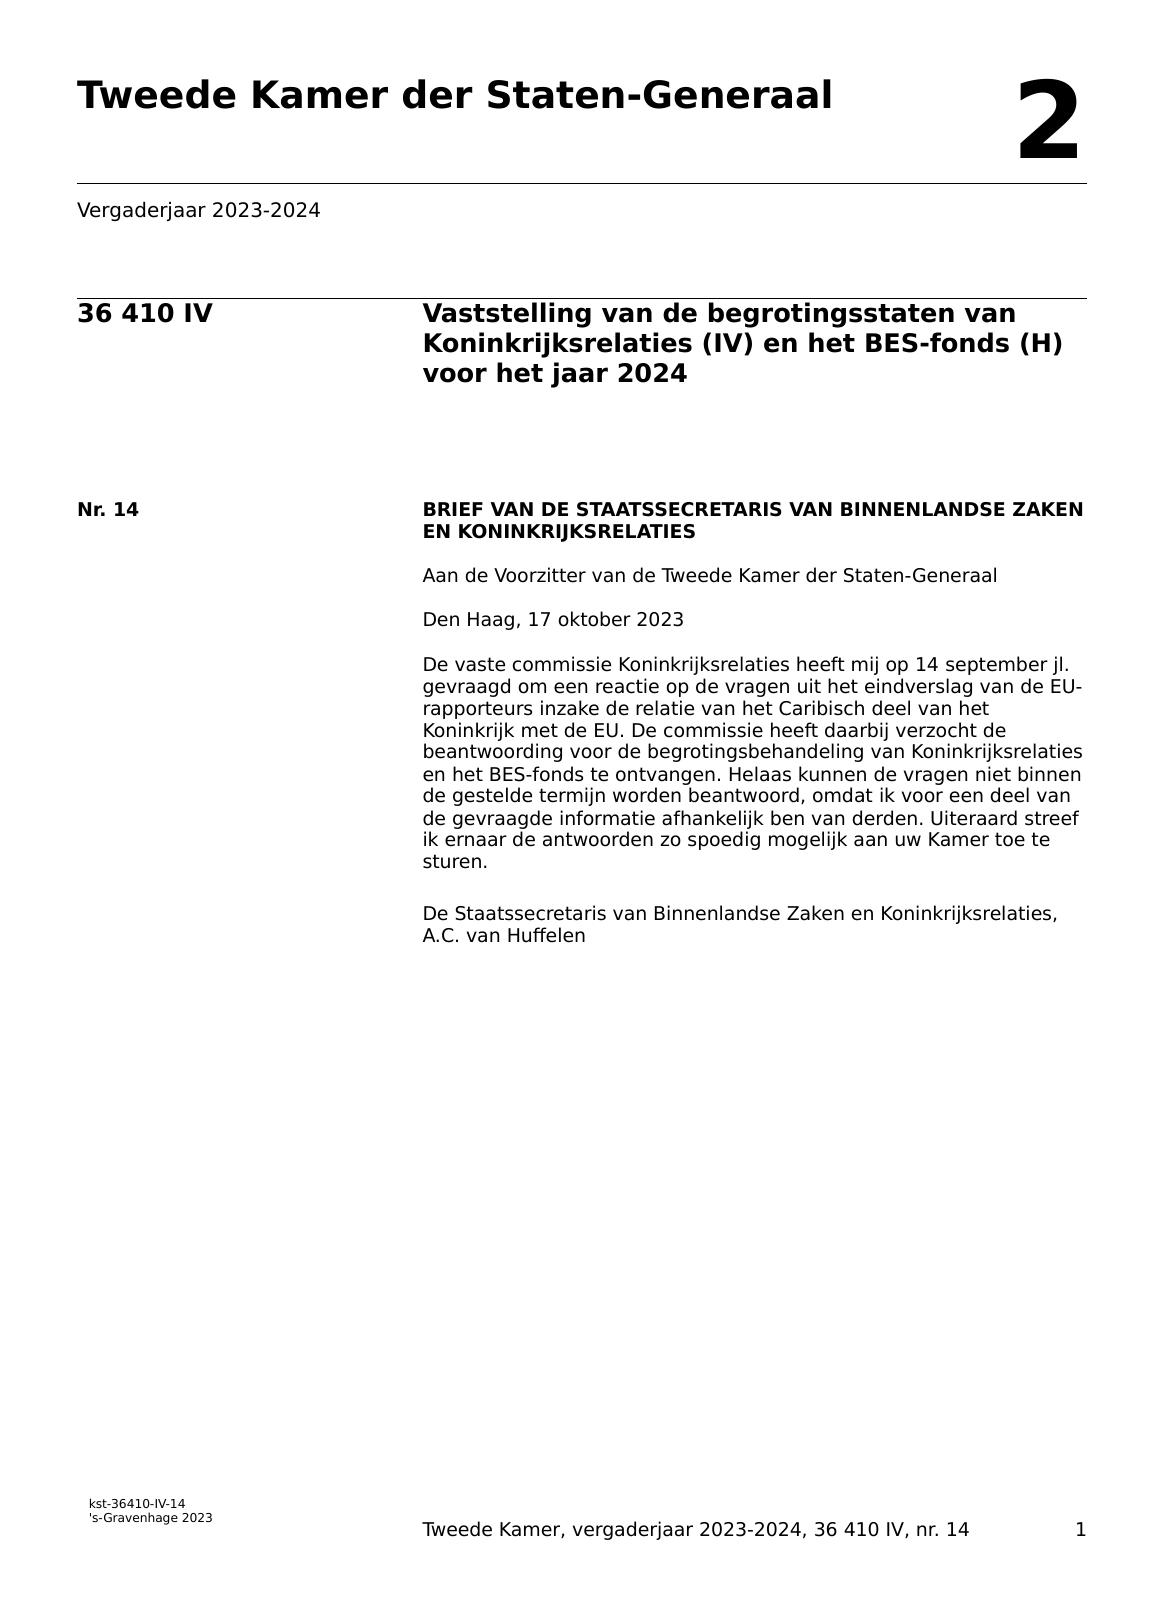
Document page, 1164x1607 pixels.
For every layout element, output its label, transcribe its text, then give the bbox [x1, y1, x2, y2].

text Den Haag, 17 oktober 2023 [422, 609, 1087, 631]
text De Staatssecretaris van Binnenlandse Zaken en Koninkrijksrelaties, A.C. van Huffelen [422, 903, 1087, 947]
table_header 2 [886, 59, 1087, 183]
table_header Tweede Kamer der Staten-Generaal [77, 59, 886, 183]
subtitle Nr. 14 BRIEF VAN DE STAATSSECRETARIS VAN BINNENLANDSE ZAKEN EN KONINKRIJKSRELATIES [77, 499, 1087, 543]
text kst-36410-IV-14 [88, 1497, 323, 1511]
text 's-Gravenhage 2023 [88, 1511, 323, 1525]
text De vaste commissie Koninkrijksrelaties heeft mij op 14 september jl. gevraagd om een reactie op de vragen uit het eindverslag van de EU-rapporteurs inzake de relatie van het Caribisch deel van het Koninkrijk met de EU. De commissie heeft daarbij verzocht de beantwoording voor de begrotingsbehandeling van Koninkrijksrelaties en het BES-fonds te ontvangen. Helaas kunnen de vragen niet binnen de gestelde termijn worden beantwoord, omdat ik voor een deel van de gevraagde informatie afhankelijk ben van derden. Uiteraard streef ik ernaar de antwoorden zo spoedig mogelijk aan uw Kamer toe te sturen. [422, 653, 1087, 873]
subtitle 36 410 IV Vaststelling van de begrotingsstaten van Koninkrijksrelaties (IV) en het BES-fonds (H) voor het jaar 2024 [77, 299, 1087, 388]
text Aan de Voorzitter van de Tweede Kamer der Staten-Generaal [422, 565, 1087, 587]
table_cell Vergaderjaar 2023-2024 [77, 184, 1087, 298]
